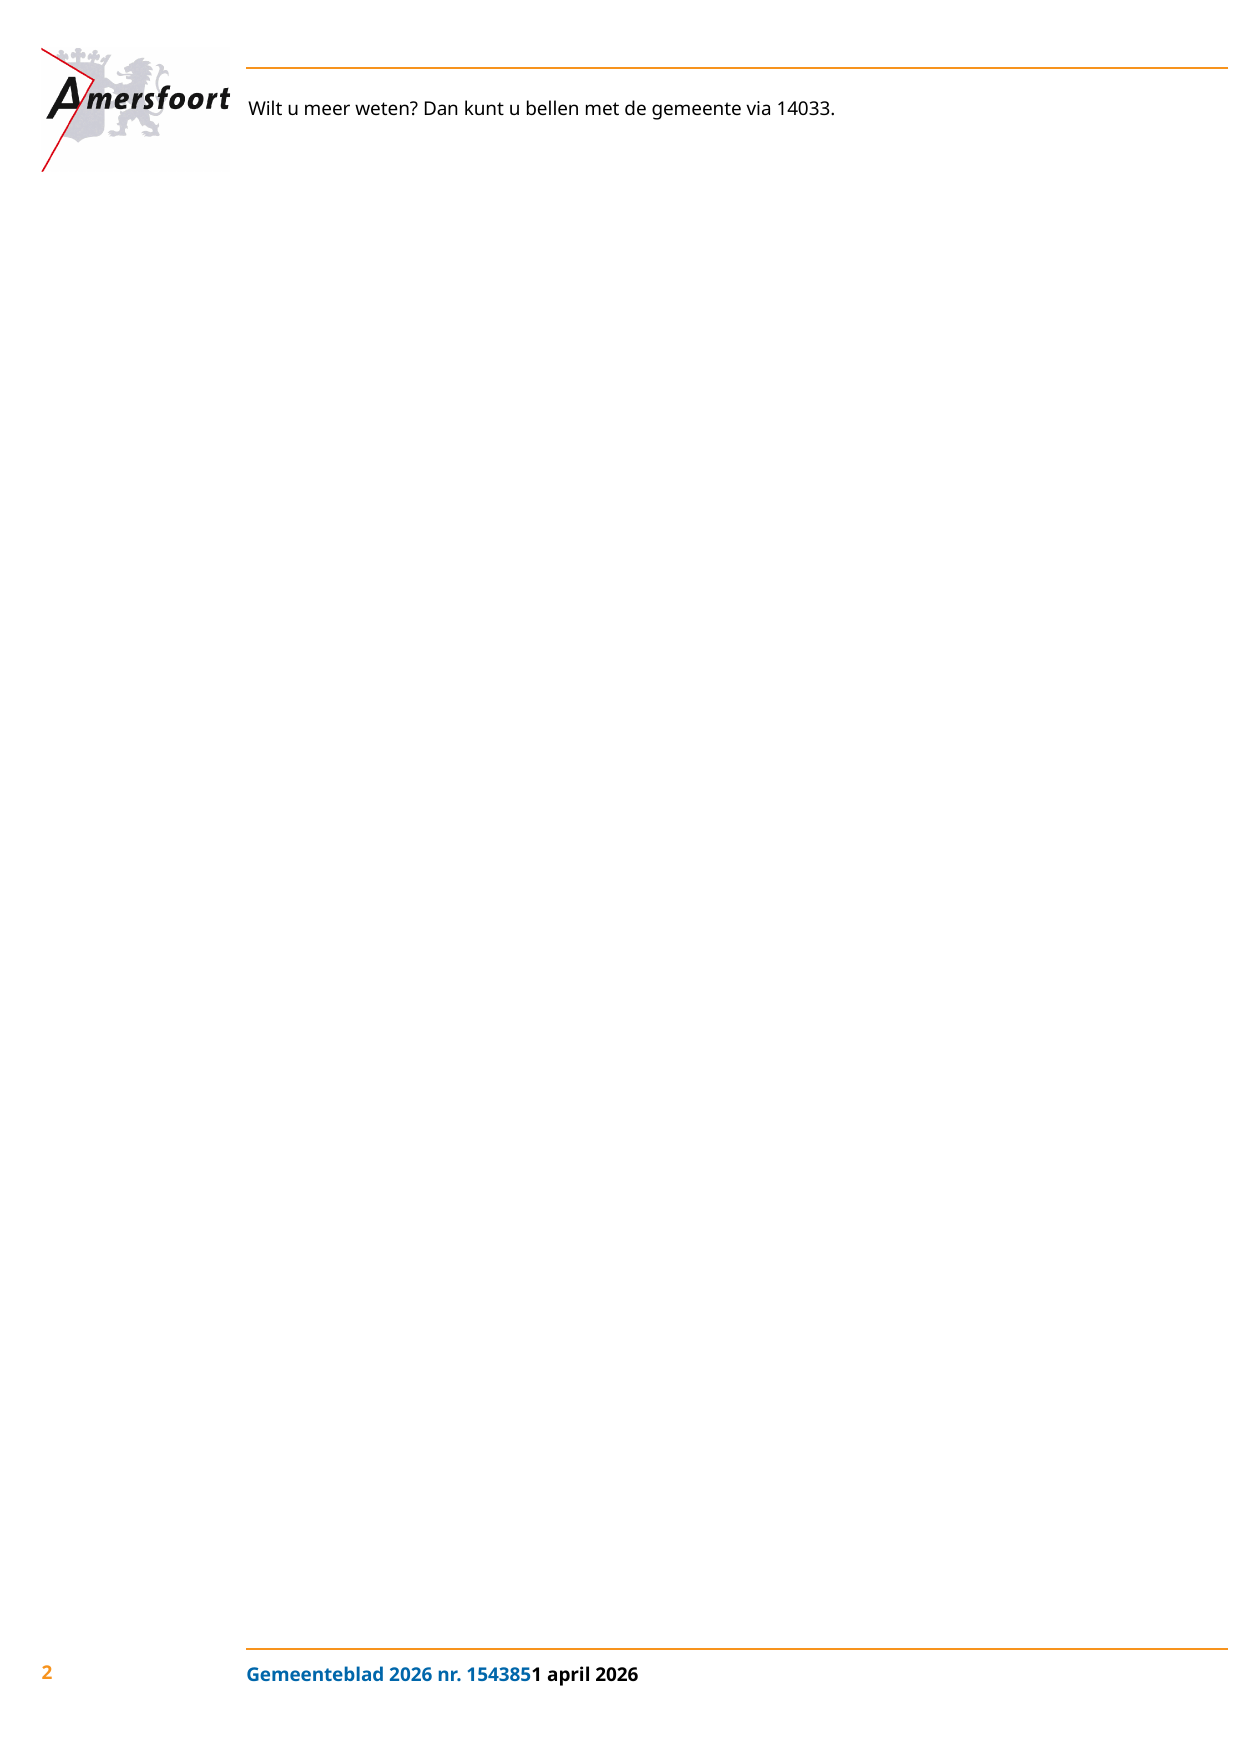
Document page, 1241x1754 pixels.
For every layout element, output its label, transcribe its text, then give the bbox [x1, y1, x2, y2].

picture [41, 47, 231, 172]
text Wilt u meer weten? Dan kunt u bellen met de gemeente via 14033. [248, 95, 1152, 121]
